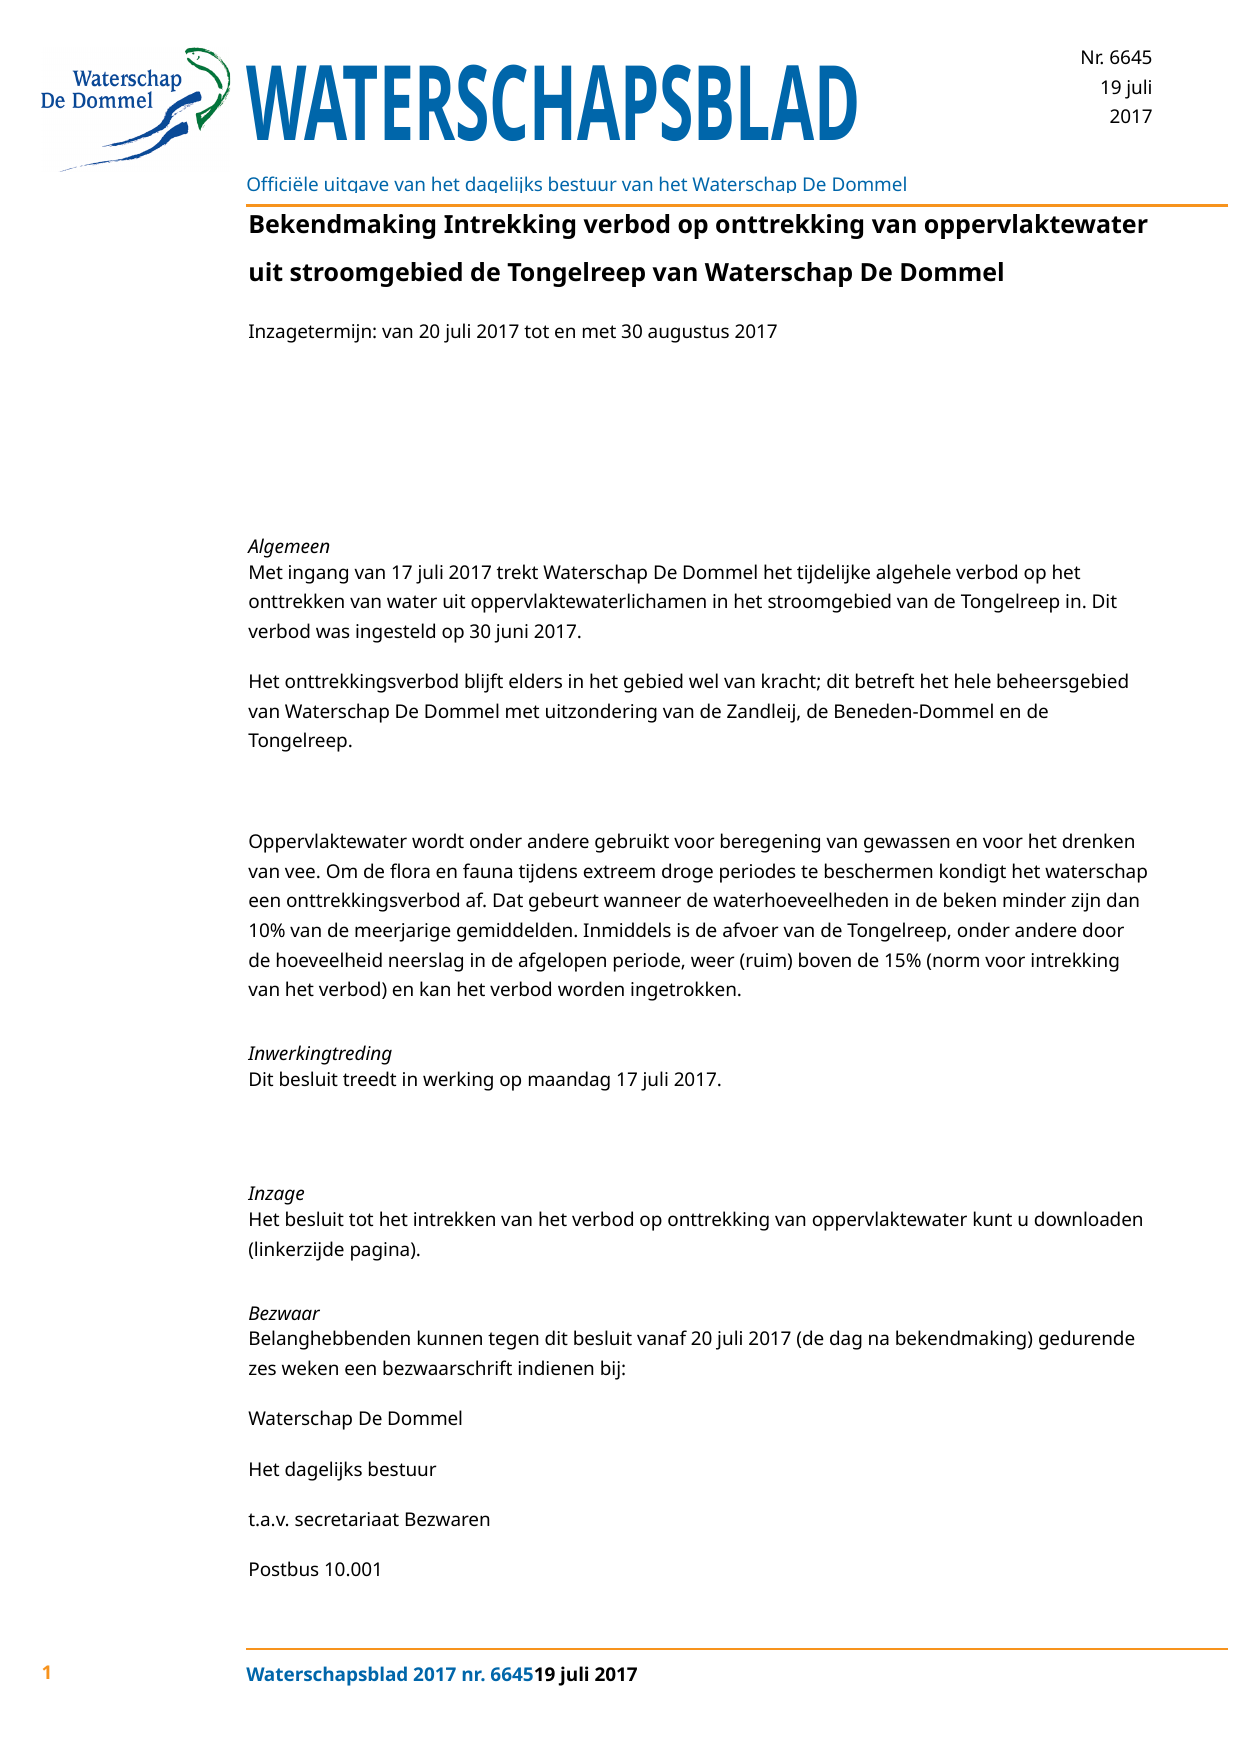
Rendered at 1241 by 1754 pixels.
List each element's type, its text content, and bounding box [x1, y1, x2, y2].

text Bezwaar [248, 1300, 1152, 1325]
text Inwerkingtreding [248, 1040, 1152, 1066]
text Met ingang van 17 juli 2017 trekt Waterschap De Dommel het tijdelijke algehele verbod op het onttrekken van water uit oppervlaktewaterlichamen in het stroomgebied van de Tongelreep in. Dit verbod was ingesteld op 30 juni 2017. [248, 559, 1152, 644]
text Waterschap De Dommel [248, 1405, 1152, 1431]
text Bekendmaking Intrekking verbod op onttrekking van oppervlaktewater uit stroomgebied de Tongelreep van Waterschap De Dommel [248, 207, 1152, 288]
text Het besluit tot het intrekken van het verbod op onttrekking van oppervlaktewater kunt u downloaden (linkerzijde pagina). [248, 1206, 1152, 1261]
text Het dagelijks bestuur [248, 1456, 1152, 1482]
picture [41, 47, 231, 172]
text Algemeen [248, 533, 1152, 559]
text Het onttrekkingsverbod blijft elders in het gebied wel van kracht; dit betreft het hele beheersgebied van Waterschap De Dommel met uitzondering van de Zandleij, de Beneden-Dommel en de Tongelreep. [248, 668, 1152, 753]
text t.a.v. secretariaat Bezwaren [248, 1506, 1152, 1532]
text Inzagetermijn: van 20 juli 2017 tot en met 30 augustus 2017 [248, 318, 1152, 344]
text Oppervlaktewater wordt onder andere gebruikt voor beregening van gewassen en voor het drenken van vee. Om de flora en fauna tijdens extreem droge periodes te beschermen kondigt het waterschap een onttrekkingsverbod af. Dat gebeurt wanneer de waterhoeveelheden in de beken minder zijn dan 10% van de meerjarige gemiddelden. Inmiddels is de afvoer van de Tongelreep, onder andere door de hoeveelheid neerslag in de afgelopen periode, weer (ruim) boven de 15% (norm voor intrekking van het verbod) en kan het verbod worden ingetrokken. [248, 828, 1152, 1002]
text Postbus 10.001 [248, 1557, 1152, 1582]
text Inzage [248, 1180, 1152, 1206]
text Dit besluit treedt in werking op maandag 17 juli 2017. [248, 1066, 1152, 1092]
text Belanghebbenden kunnen tegen dit besluit vanaf 20 juli 2017 (de dag na bekendmaking) gedurende zes weken een bezwaarschrift indienen bij: [248, 1325, 1152, 1381]
